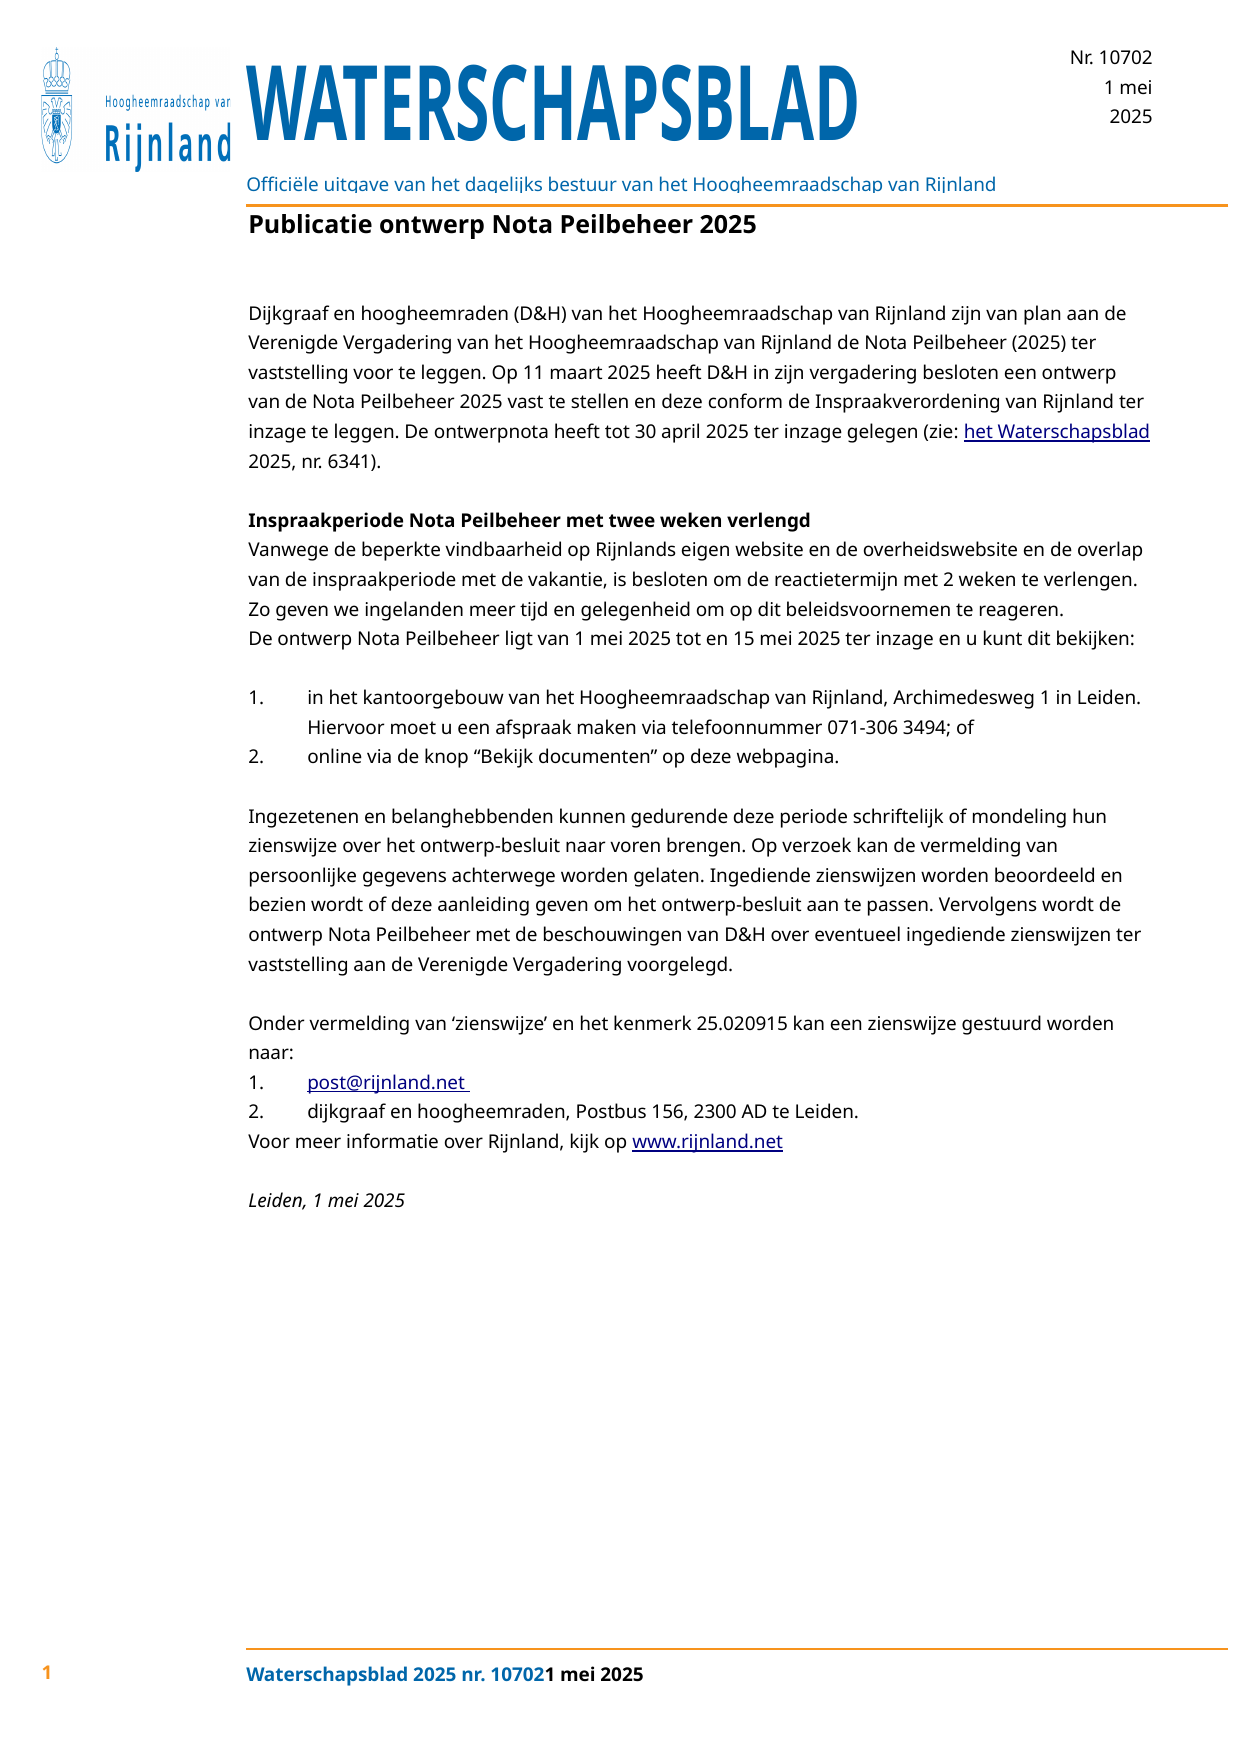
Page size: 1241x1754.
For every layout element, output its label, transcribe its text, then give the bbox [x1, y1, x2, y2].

text Onder vermelding van ‘zienswijze’ en het kenmerk 25.020915 kan een zienswijze gestuurd worden naar: [248, 1010, 1152, 1065]
text Inspraakperiode Nota Peilbeheer met twee weken verlengd [248, 507, 1152, 533]
text Leiden, 1 mei 2025 [248, 1187, 1152, 1213]
list online via de knop “Bekijk documenten” op deze webpagina. [248, 744, 1152, 769]
list in het kantoorgebouw van het Hoogheemraadschap van Rijnland, Archimedesweg 1 in Leiden. Hiervoor moet u een afspraak maken via telefoonnummer 071-306 3494; of [248, 684, 1152, 740]
text Publicatie ontwerp Nota Peilbeheer 2025 [248, 207, 1152, 241]
text De ontwerp Nota Peilbeheer ligt van 1 mei 2025 tot en 15 mei 2025 ter inzage en u kunt dit bekijken: [248, 625, 1152, 651]
text Dijkgraaf en hoogheemraden (D&H) van het Hoogheemraadschap van Rijnland zijn van plan aan de Verenigde Vergadering van het Hoogheemraadschap van Rijnland de Nota Peilbeheer (2025) ter vaststelling voor te leggen. Op 11 maart 2025 heeft D&H in zijn vergadering besloten een ontwerp van de Nota Peilbeheer 2025 vast te stellen en deze conform de Inspraakverordening van Rijnland ter inzage te leggen. De ontwerpnota heeft tot 30 april 2025 ter inzage gelegen (zie: het Waterschapsblad 2025, nr. 6341). [248, 300, 1152, 473]
list post@rijnland.net [248, 1069, 1152, 1095]
text Vanwege de beperkte vindbaarheid op Rijnlands eigen website en de overheidswebsite en de overlap van de inspraakperiode met de vakantie, is besloten om de reactietermijn met 2 weken te verlengen. Zo geven we ingelanden meer tijd en gelegenheid om op dit beleidsvoornemen te reageren. [248, 537, 1152, 621]
picture [41, 47, 231, 172]
text Voor meer informatie over Rijnland, kijk op www.rijnland.net [248, 1128, 1152, 1154]
list dijkgraaf en hoogheemraden, Postbus 156, 2300 AD te Leiden. [248, 1099, 1152, 1124]
text Ingezetenen en belanghebbenden kunnen gedurende deze periode schriftelijk of mondeling hun zienswijze over het ontwerp-besluit naar voren brengen. Op verzoek kan de vermelding van persoonlijke gegevens achterwege worden gelaten. Ingediende zienswijzen worden beoordeeld en bezien wordt of deze aanleiding geven om het ontwerp-besluit aan te passen. Vervolgens wordt de ontwerp Nota Peilbeheer met de beschouwingen van D&H over eventueel ingediende zienswijzen ter vaststelling aan de Verenigde Vergadering voorgelegd. [248, 803, 1152, 976]
